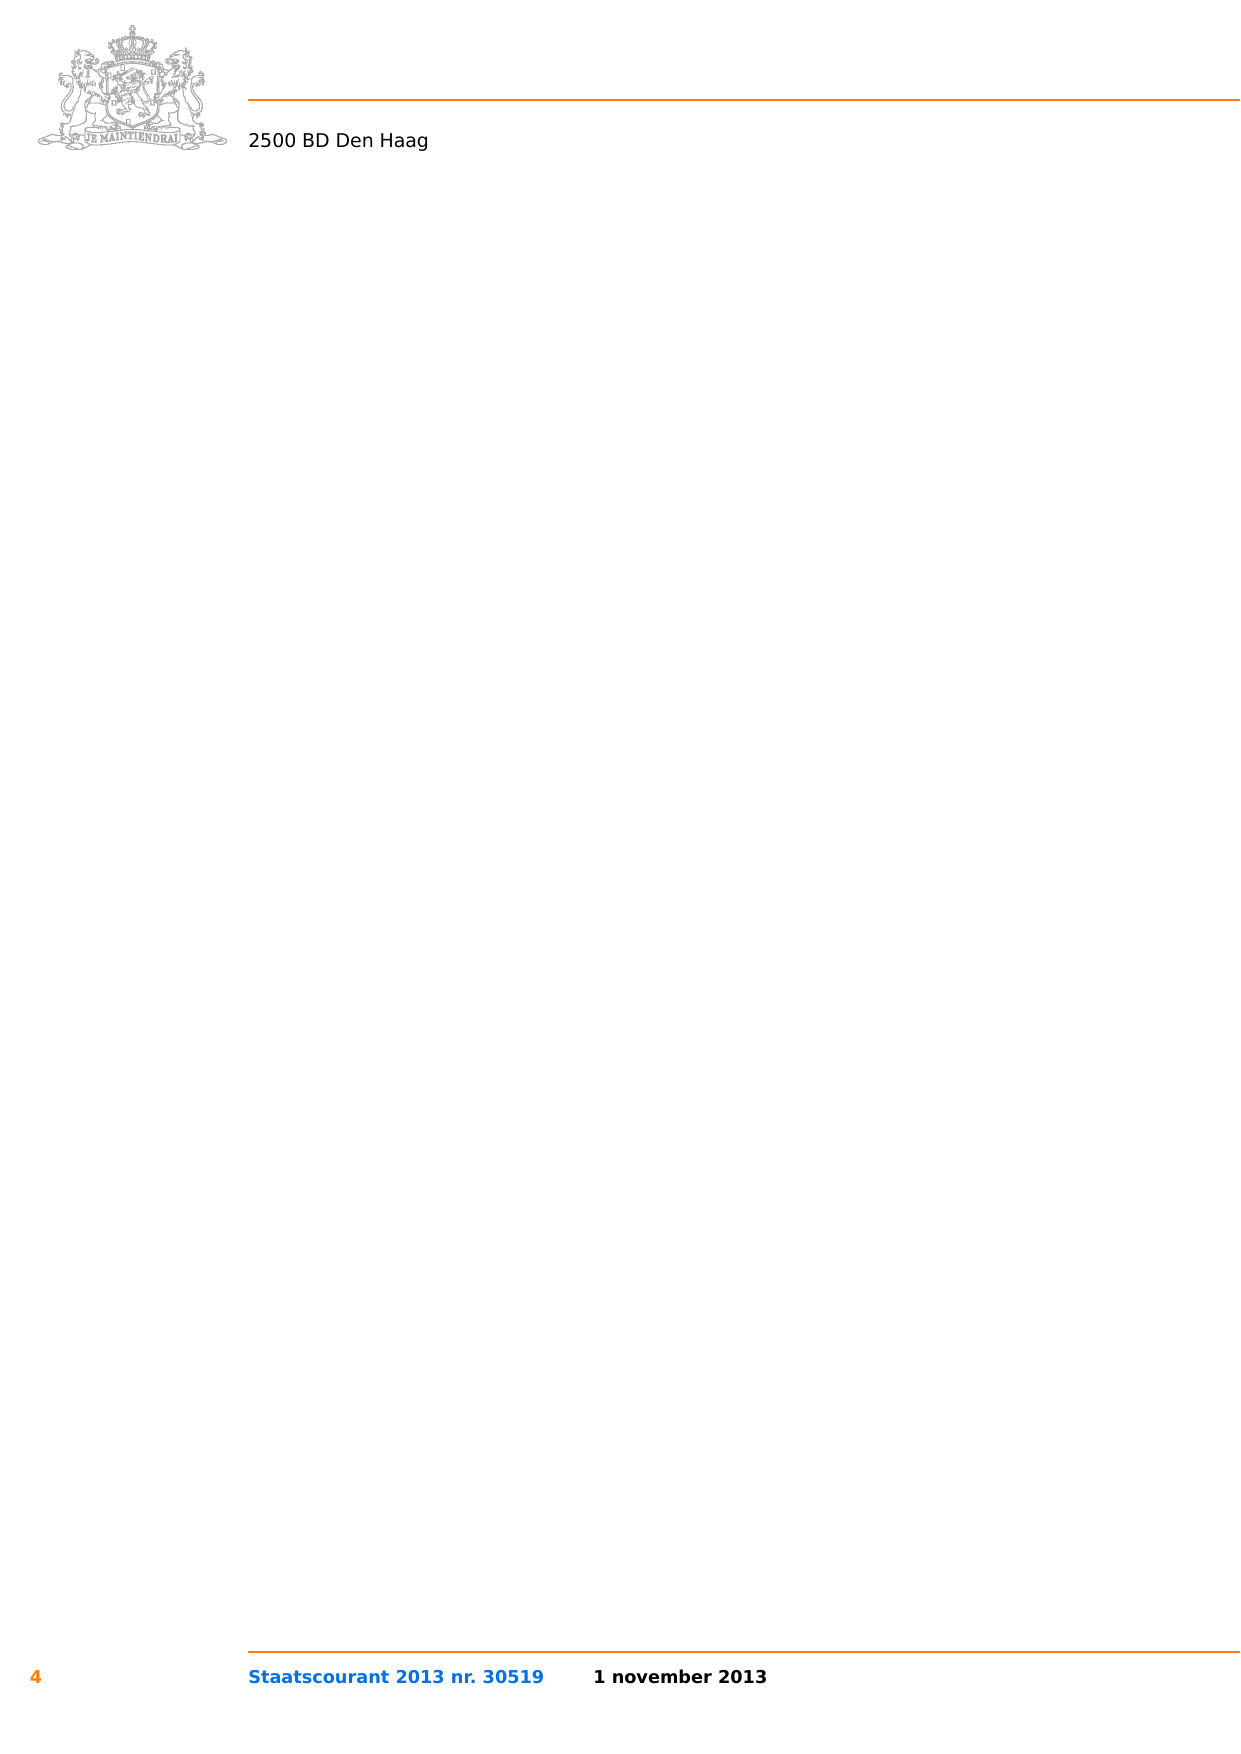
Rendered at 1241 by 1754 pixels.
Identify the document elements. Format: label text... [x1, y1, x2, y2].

picture [38, 25, 227, 150]
text 2500 BD Den Haag [248, 130, 1163, 152]
